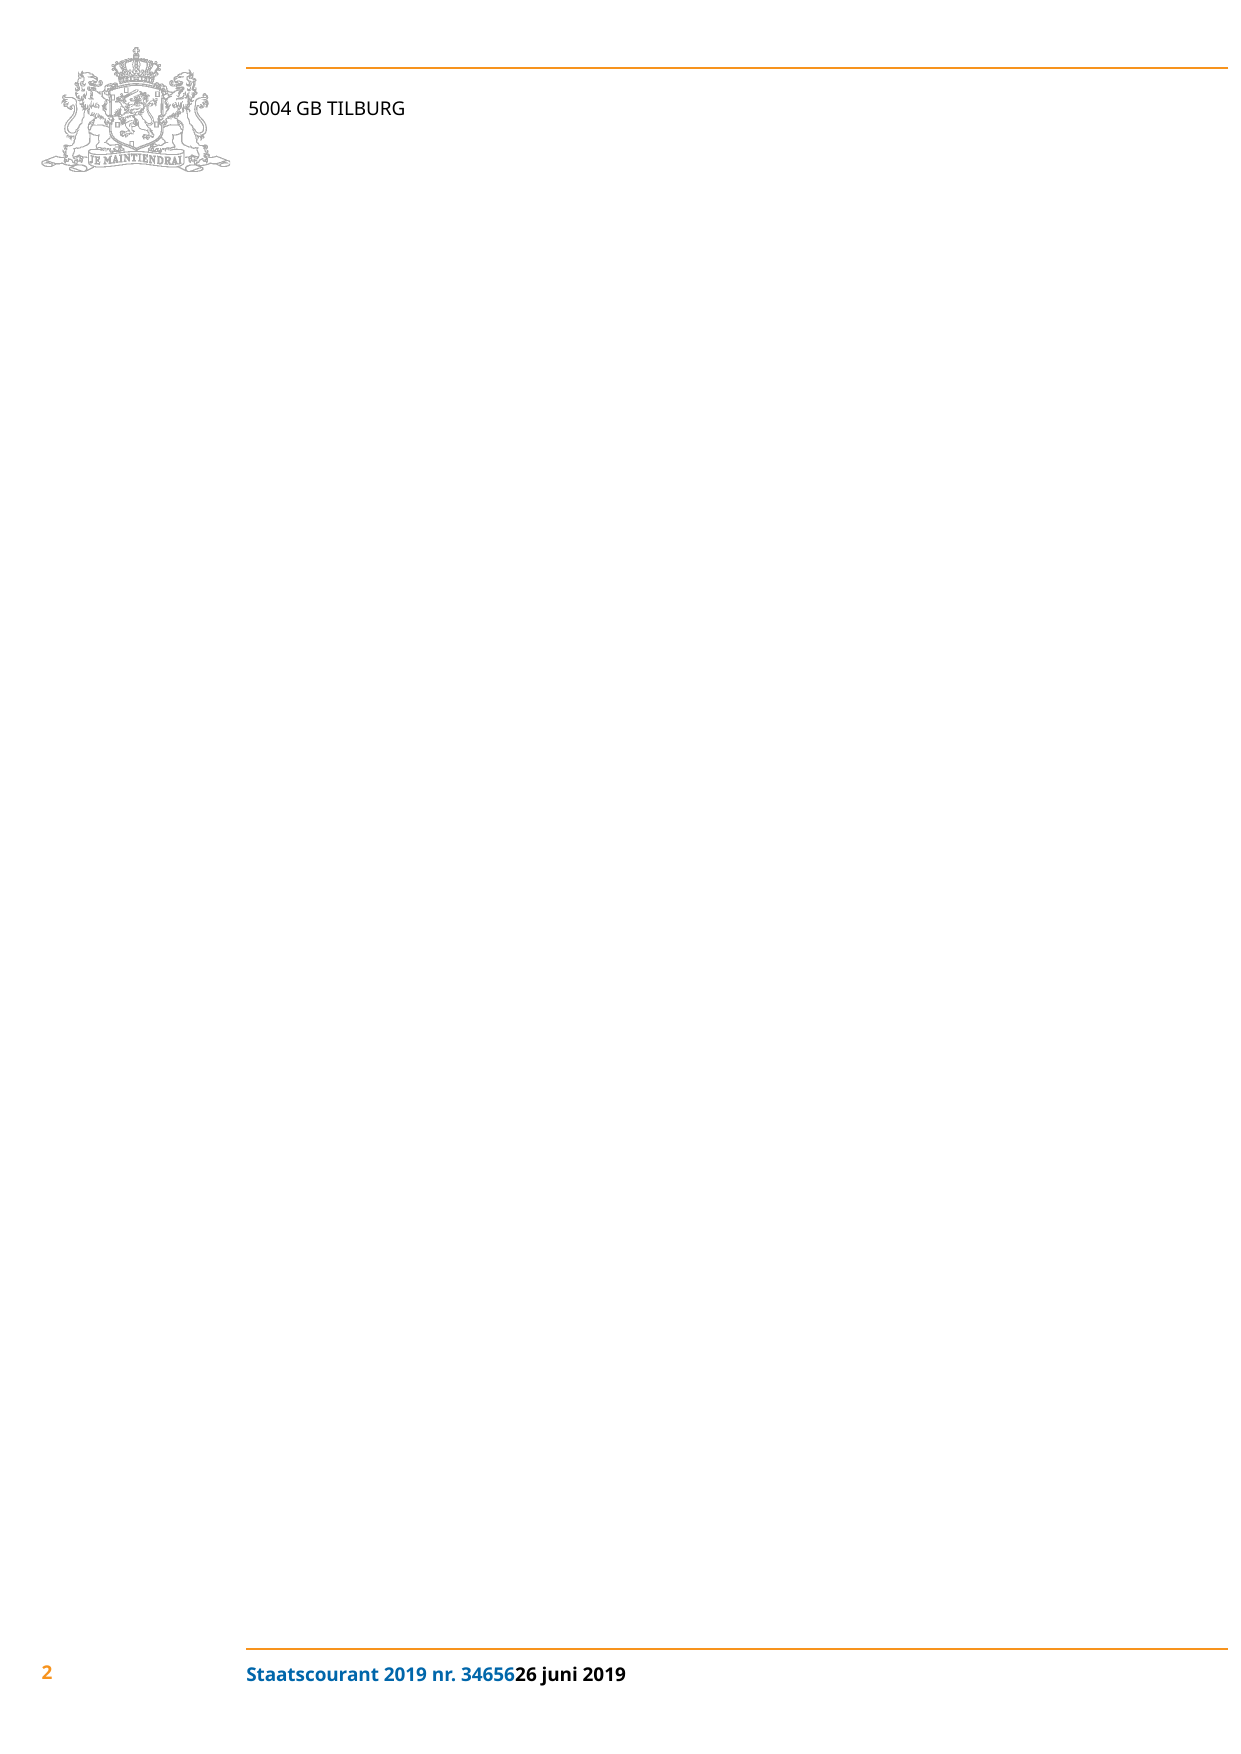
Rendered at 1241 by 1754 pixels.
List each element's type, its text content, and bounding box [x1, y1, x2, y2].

text 5004 GB TILBURG [248, 95, 1152, 121]
picture [41, 47, 231, 172]
